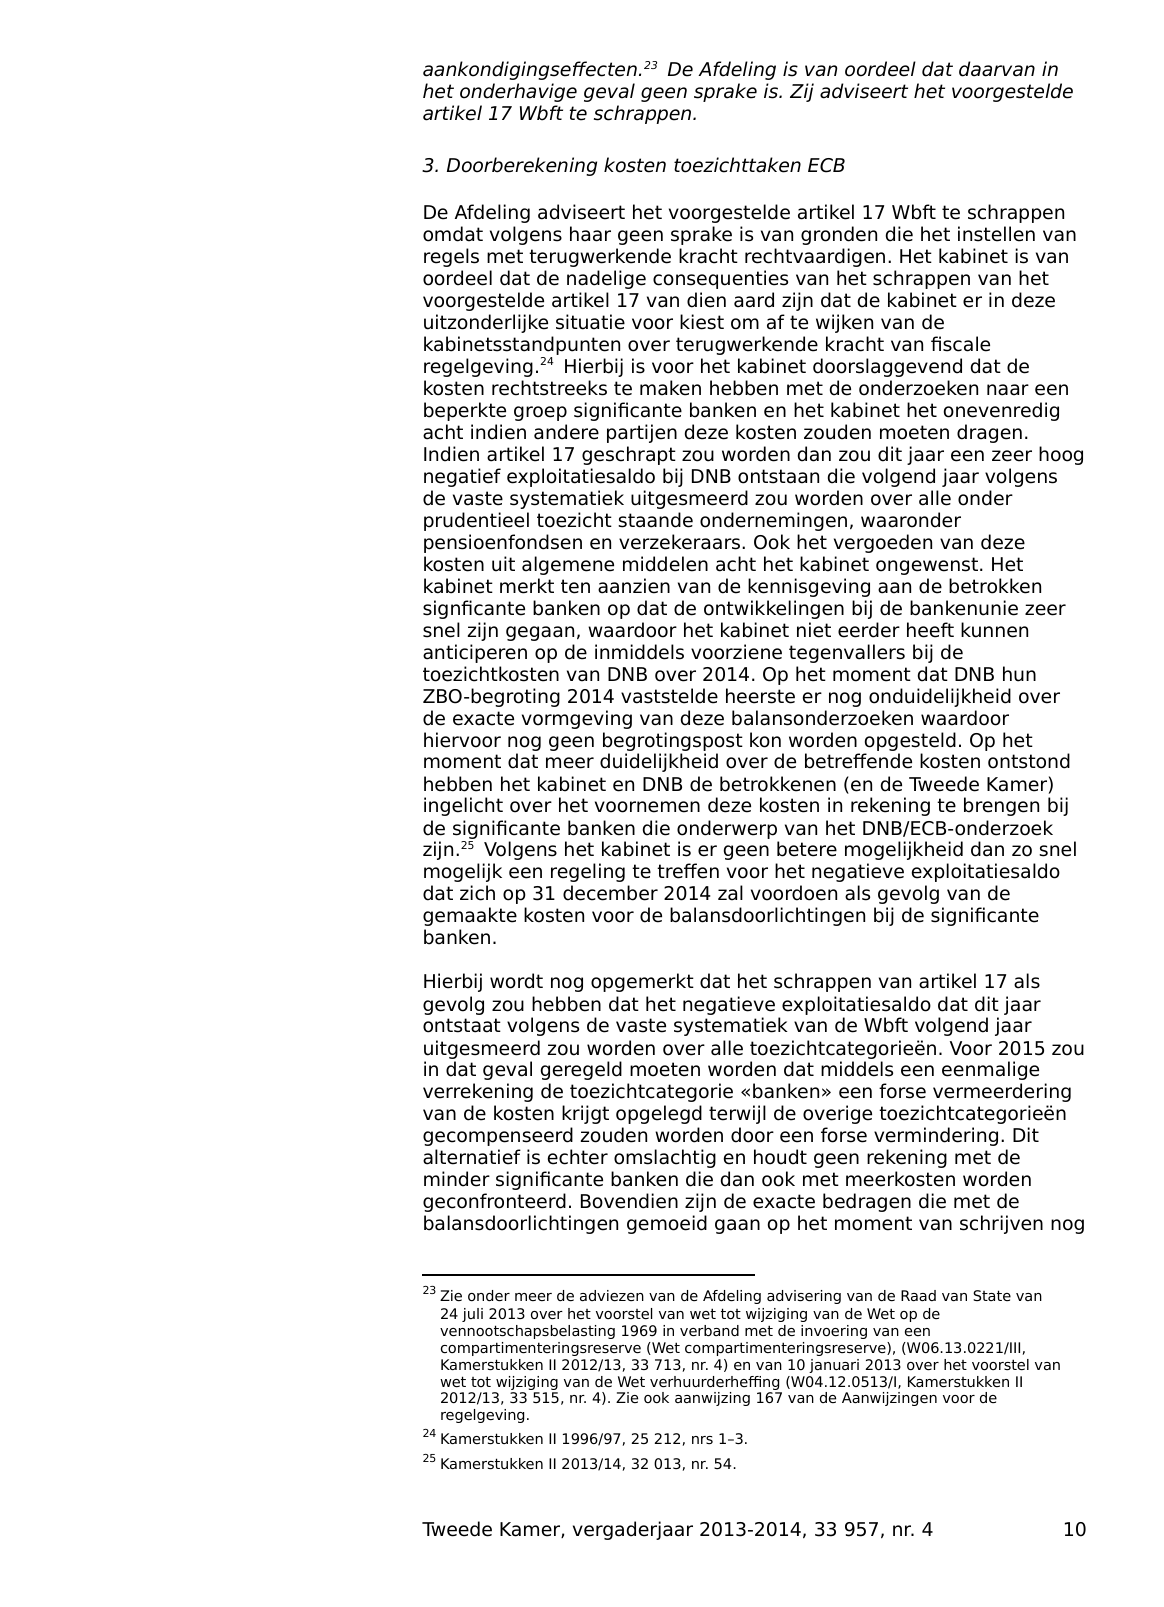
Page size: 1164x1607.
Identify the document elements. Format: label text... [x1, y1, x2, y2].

text Kamerstukken II 2013/14, 32 013, nr. 54. [422, 1452, 1087, 1474]
text aankondigingseffecten. De Afdeling is van oordeel dat daarvan in het onderhavige geval geen sprake is. Zij adviseert het voorgestelde artikel 17 Wbft te schrappen. [422, 59, 1087, 125]
text Kamerstukken II 1996/97, 25 212, nrs 1–3. [422, 1427, 1087, 1449]
text De Afdeling adviseert het voorgestelde artikel 17 Wbft te schrappen omdat volgens haar geen sprake is van gronden die het instellen van regels met terugwerkende kracht rechtvaardigen. Het kabinet is van oordeel dat de nadelige consequenties van het schrappen van het voorgestelde artikel 17 van dien aard zijn dat de kabinet er in deze uitzonderlijke situatie voor kiest om af te wijken van de kabinetsstandpunten over terugwerkende kracht van fiscale regelgeving. Hierbij is voor het kabinet doorslaggevend dat de kosten rechtstreeks te maken hebben met de onderzoeken naar een beperkte groep significante banken en het kabinet het onevenredig acht indien andere partijen deze kosten zouden moeten dragen. Indien artikel 17 geschrapt zou worden dan zou dit jaar een zeer hoog negatief exploitatiesaldo bij DNB ontstaan die volgend jaar volgens de vaste systematiek uitgesmeerd zou worden over alle onder prudentieel toezicht staande ondernemingen, waaronder pensioenfondsen en verzekeraars. Ook het vergoeden van deze kosten uit algemene middelen acht het kabinet ongewenst. Het kabinet merkt ten aanzien van de kennisgeving aan de betrokken signficante banken op dat de ontwikkelingen bij de bankenunie zeer snel zijn gegaan, waardoor het kabinet niet eerder heeft kunnen anticiperen op de inmiddels voorziene tegenvallers bij de toezichtkosten van DNB over 2014. Op het moment dat DNB hun ZBO-begroting 2014 vaststelde heerste er nog onduidelijkheid over de exacte vormgeving van deze balansonderzoeken waardoor hiervoor nog geen begrotingspost kon worden opgesteld. Op het moment dat meer duidelijkheid over de betreffende kosten ontstond hebben het kabinet en DNB de betrokkenen (en de Tweede Kamer) ingelicht over het voornemen deze kosten in rekening te brengen bij de significante banken die onderwerp van het DNB/ECB-onderzoek zijn. Volgens het kabinet is er geen betere mogelijkheid dan zo snel mogelijk een regeling te treffen voor het negatieve exploitatiesaldo dat zich op 31 december 2014 zal voordoen als gevolg van de gemaakte kosten voor de balansdoorlichtingen bij de significante banken. [422, 202, 1087, 949]
text Hierbij wordt nog opgemerkt dat het schrappen van artikel 17 als gevolg zou hebben dat het negatieve exploitatiesaldo dat dit jaar ontstaat volgens de vaste systematiek van de Wbft volgend jaar uitgesmeerd zou worden over alle toezichtcategorieën. Voor 2015 zou in dat geval geregeld moeten worden dat middels een eenmalige verrekening de toezichtcategorie «banken» een forse vermeerdering van de kosten krijgt opgelegd terwijl de overige toezichtcategorieën gecompenseerd zouden worden door een forse vermindering. Dit alternatief is echter omslachtig en houdt geen rekening met de minder significante banken die dan ook met meerkosten worden geconfronteerd. Bovendien zijn de exacte bedragen die met de balansdoorlichtingen gemoeid gaan op het moment van schrijven nog [422, 971, 1087, 1235]
text Zie onder meer de adviezen van de Afdeling advisering van de Raad van State van 24 juli 2013 over het voorstel van wet tot wijziging van de Wet op de vennootschapsbelasting 1969 in verband met de invoering van een compartimenteringsreserve (Wet compartimenteringsreserve), (W06.13.0221/III, Kamerstukken II 2012/13, 33 713, nr. 4) en van 10 januari 2013 over het voorstel van wet tot wijziging van de Wet verhuurderheffing (W04.12.0513/I, Kamerstukken II 2012/13, 33 515, nr. 4). Zie ook aanwijzing 167 van de Aanwijzingen voor de regelgeving. [422, 1284, 1087, 1424]
subtitle 3. Doorberekening kosten toezichttaken ECB [422, 155, 1087, 177]
